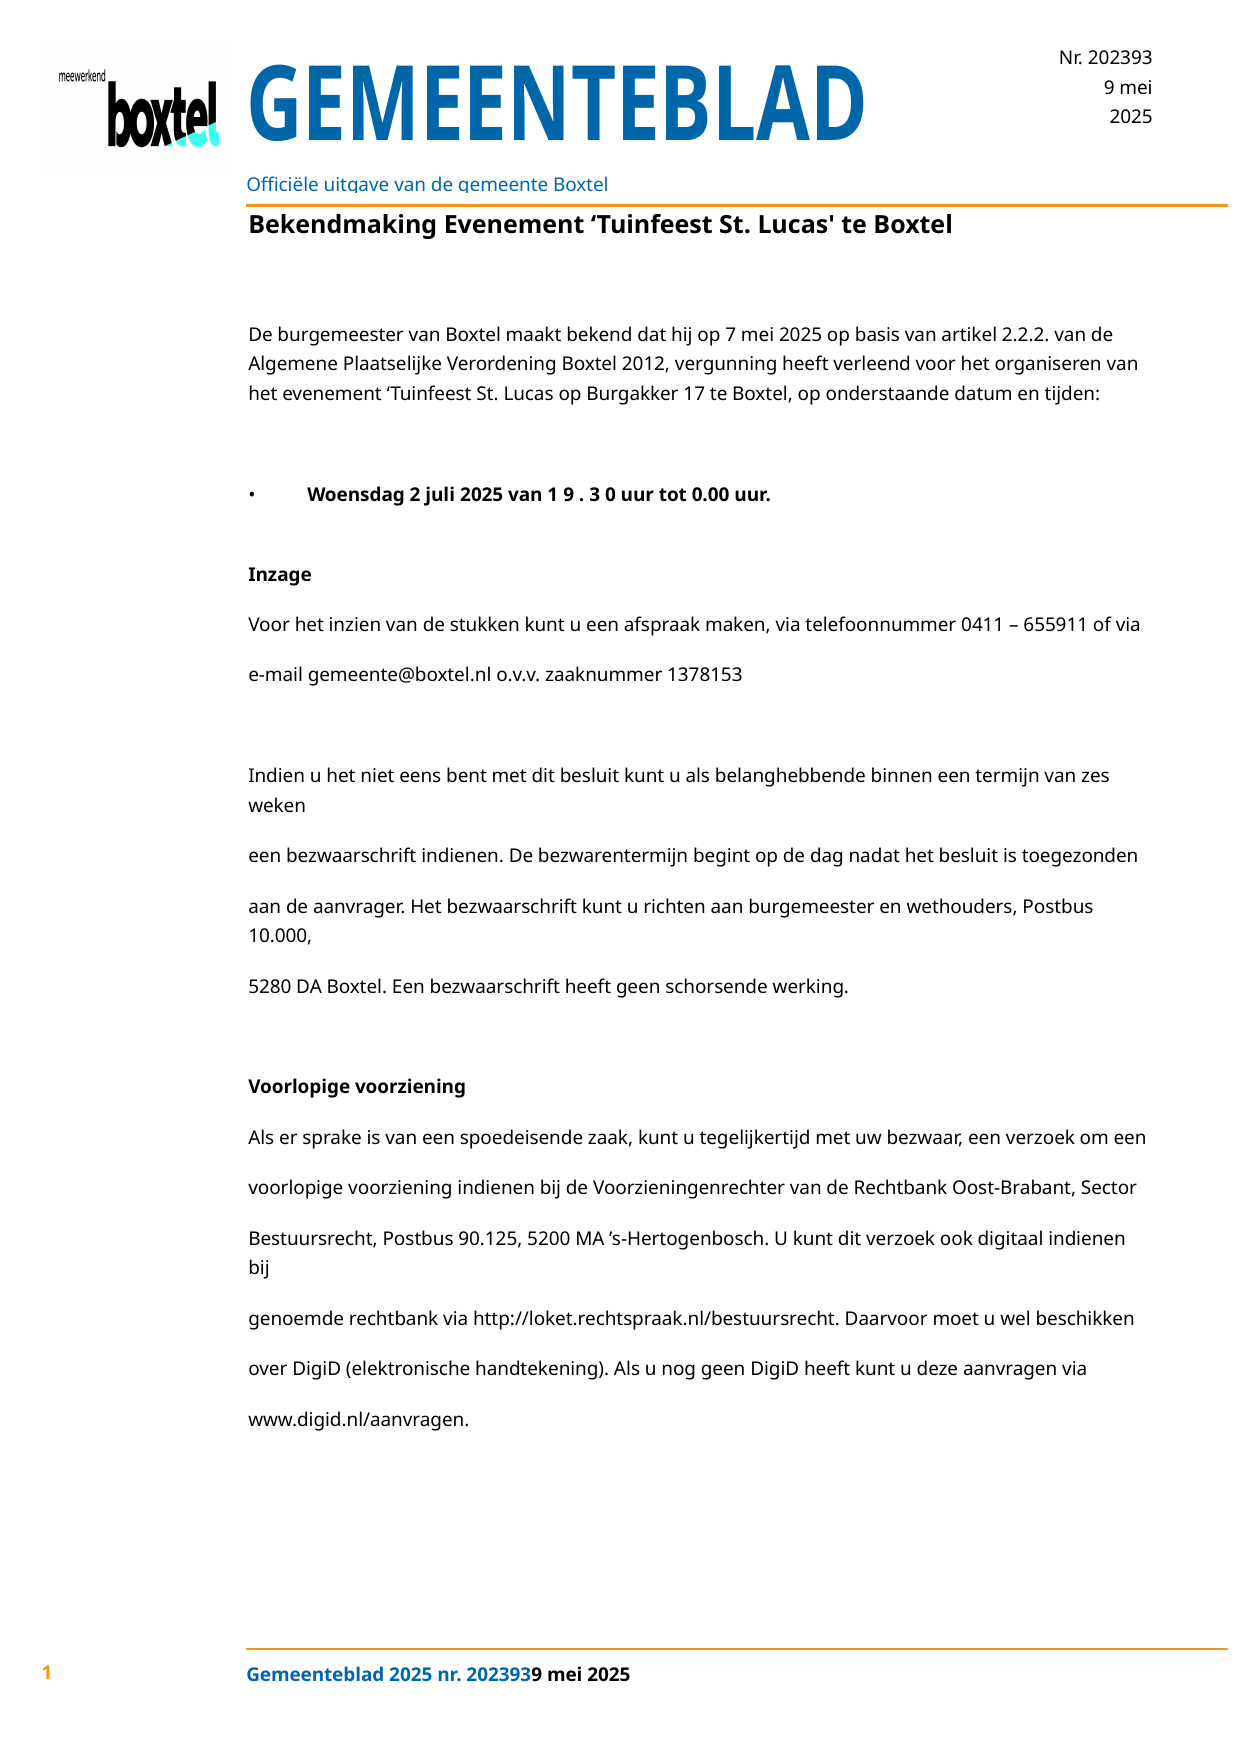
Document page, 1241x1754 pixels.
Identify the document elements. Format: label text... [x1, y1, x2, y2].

text Als er sprake is van een spoedeisende zaak, kunt u tegelijkertijd met uw bezwaar, een verzoek om een [248, 1124, 1152, 1150]
text www.digid.nl/aanvragen. [248, 1406, 1152, 1431]
picture [41, 47, 231, 172]
text Bestuursrecht, Postbus 90.125, 5200 MA ’s-Hertogenbosch. U kunt dit verzoek ook digitaal indienen bij [248, 1225, 1152, 1280]
text genoemde rechtbank via http://loket.rechtspraak.nl/bestuursrecht. Daarvoor moet u wel beschikken [248, 1305, 1152, 1331]
text Indien u het niet eens bent met dit besluit kunt u als belanghebbende binnen een termijn van zes weken [248, 762, 1152, 818]
text een bezwaarschrift indienen. De bezwarentermijn begint op de dag nadat het besluit is toegezonden [248, 842, 1152, 868]
text 5280 DA Boxtel. Een bezwaarschrift heeft geen schorsende werking. [248, 973, 1152, 998]
text over DigiD (elektronische handtekening). Als u nog geen DigiD heeft kunt u deze aanvragen via [248, 1355, 1152, 1381]
text e-mail gemeente@boxtel.nl o.v.v. zaaknummer 1378153 [248, 662, 1152, 687]
text Voor het inzien van de stukken kunt u een afspraak maken, via telefoonnummer 0411 – 655911 of via [248, 611, 1152, 637]
list Woensdag 2 juli 2025 van 1 9 . 3 0 uur tot 0.00 uur. [248, 481, 1152, 506]
text voorlopige voorziening indienen bij de Voorzieningenrechter van de Rechtbank Oost-Brabant, Sector [248, 1174, 1152, 1200]
text Voorlopige voorziening [248, 1074, 1152, 1099]
text De burgemeester van Boxtel maakt bekend dat hij op 7 mei 2025 op basis van artikel 2.2.2. van de Algemene Plaatselijke Verordening Boxtel 2012, vergunning heeft verleend voor het organiseren van het evenement ‘Tuinfeest St. Lucas op Burgakker 17 te Boxtel, op onderstaande datum en tijden: [248, 321, 1152, 406]
text Inzage [248, 561, 1152, 586]
text aan de aanvrager. Het bezwaarschrift kunt u richten aan burgemeester en wethouders, Postbus 10.000, [248, 893, 1152, 948]
text Bekendmaking Evenement ‘Tuinfeest St. Lucas' te Boxtel [248, 207, 1152, 241]
